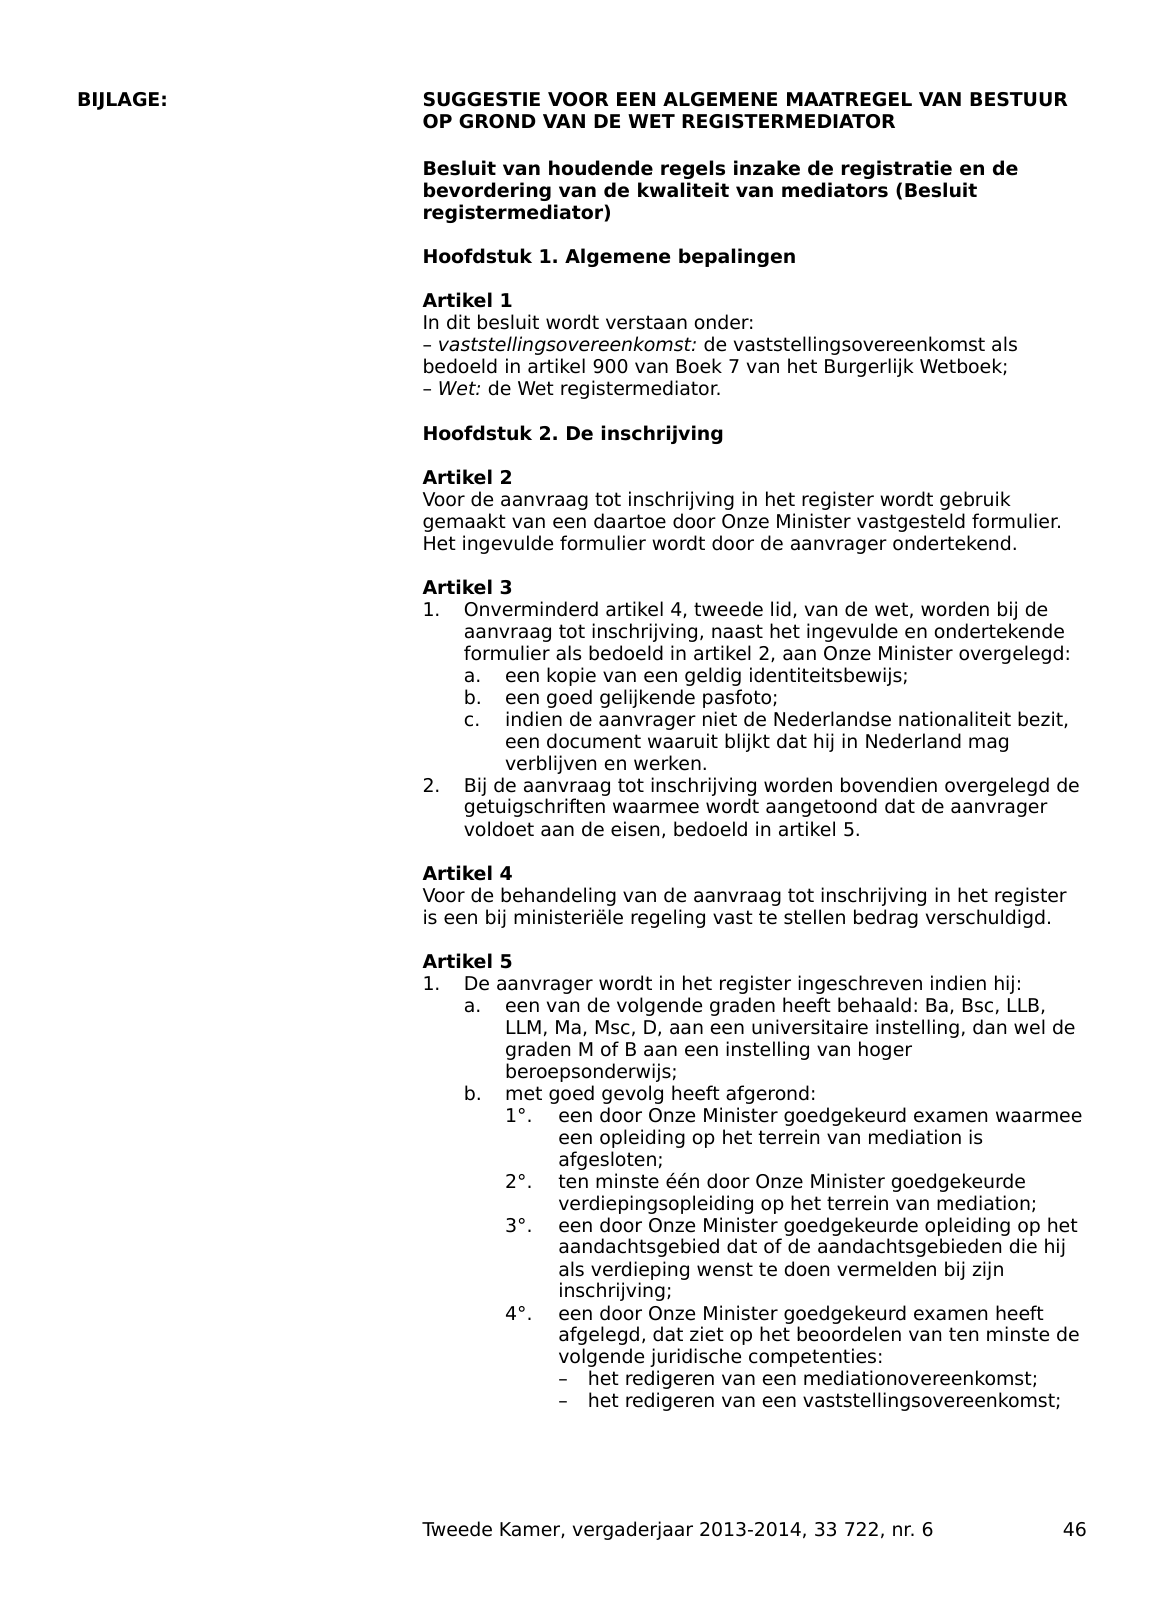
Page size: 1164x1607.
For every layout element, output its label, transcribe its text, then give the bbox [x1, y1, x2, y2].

subtitle Hoofdstuk 1. Algemene bepalingen [422, 246, 1087, 268]
text c. indien de aanvrager niet de Nederlandse nationaliteit bezit, een document waaruit blijkt dat hij in Nederland mag verblijven en werken. [464, 708, 1087, 774]
text 1. Onverminderd artikel 4, tweede lid, van de wet, worden bij de aanvraag tot inschrijving, naast het ingevulde en ondertekende formulier als bedoeld in artikel 2, aan Onze Minister overgelegd: [422, 599, 1087, 664]
subtitle Artikel 3 [422, 577, 1087, 599]
text 3°. een door Onze Minister goedgekeurde opleiding op het aandachtsgebied dat of de aandachtsgebieden die hij als verdieping wenst te doen vermelden bij zijn inschrijving; [505, 1214, 1087, 1302]
subtitle Hoofdstuk 2. De inschrijving [422, 422, 1087, 444]
text 4°. een door Onze Minister goedgekeurd examen heeft afgelegd, dat ziet op het beoordelen van ten minste de volgende juridische competenties: [505, 1302, 1087, 1368]
subtitle Artikel 2 [422, 467, 1087, 488]
text a. een van de volgende graden heeft behaald: Ba, Bsc, LLB, LLM, Ma, Msc, D, aan een universitaire instelling, dan wel de graden M of B aan een instelling van hoger beroepsonderwijs; [464, 995, 1087, 1083]
text 2. Bij de aanvraag tot inschrijving worden bovendien overgelegd de getuigschriften waarmee wordt aangetoond dat de aanvrager voldoet aan de eisen, bedoeld in artikel 5. [422, 774, 1087, 840]
text Voor de behandeling van de aanvraag tot inschrijving in het register is een bij ministeriële regeling vast te stellen bedrag verschuldigd. [422, 884, 1087, 928]
text 1°. een door Onze Minister goedgekeurd examen waarmee een opleiding op het terrein van mediation is afgesloten; [505, 1104, 1087, 1171]
text 1. De aanvrager wordt in het register ingeschreven indien hij: [422, 973, 1087, 995]
text – het redigeren van een vaststellingsovereenkomst; [558, 1390, 1087, 1412]
subtitle Besluit van houdende regels inzake de registratie en de bevordering van de kwaliteit van mediators (Besluit registermediator) [422, 158, 1087, 224]
text a. een kopie van een geldig identiteitsbewijs; [464, 664, 1087, 687]
subtitle BIJLAGE: SUGGESTIE VOOR EEN ALGEMENE MAATREGEL VAN BESTUUR OP GROND VAN DE WET REGISTERMEDIATOR [77, 89, 1087, 133]
text b. een goed gelijkende pasfoto; [464, 687, 1087, 708]
subtitle Artikel 1 [422, 290, 1087, 312]
subtitle Artikel 4 [422, 863, 1087, 884]
text 2°. ten minste één door Onze Minister goedgekeurde verdiepingsopleiding op het terrein van mediation; [505, 1171, 1087, 1214]
text Voor de aanvraag tot inschrijving in het register wordt gebruik gemaakt van een daartoe door Onze Minister vastgesteld formulier. Het ingevulde formulier wordt door de aanvrager ondertekend. [422, 488, 1087, 554]
text In dit besluit wordt verstaan onder: [422, 312, 1087, 334]
text – het redigeren van een mediationovereenkomst; [558, 1368, 1087, 1390]
text b. met goed gevolg heeft afgerond: [464, 1083, 1087, 1104]
subtitle Artikel 5 [422, 951, 1087, 973]
text – Wet: de Wet registermediator. [422, 378, 1087, 400]
text – vaststellingsovereenkomst: de vaststellingsovereenkomst als bedoeld in artikel 900 van Boek 7 van het Burgerlijk Wetboek; [422, 334, 1087, 378]
